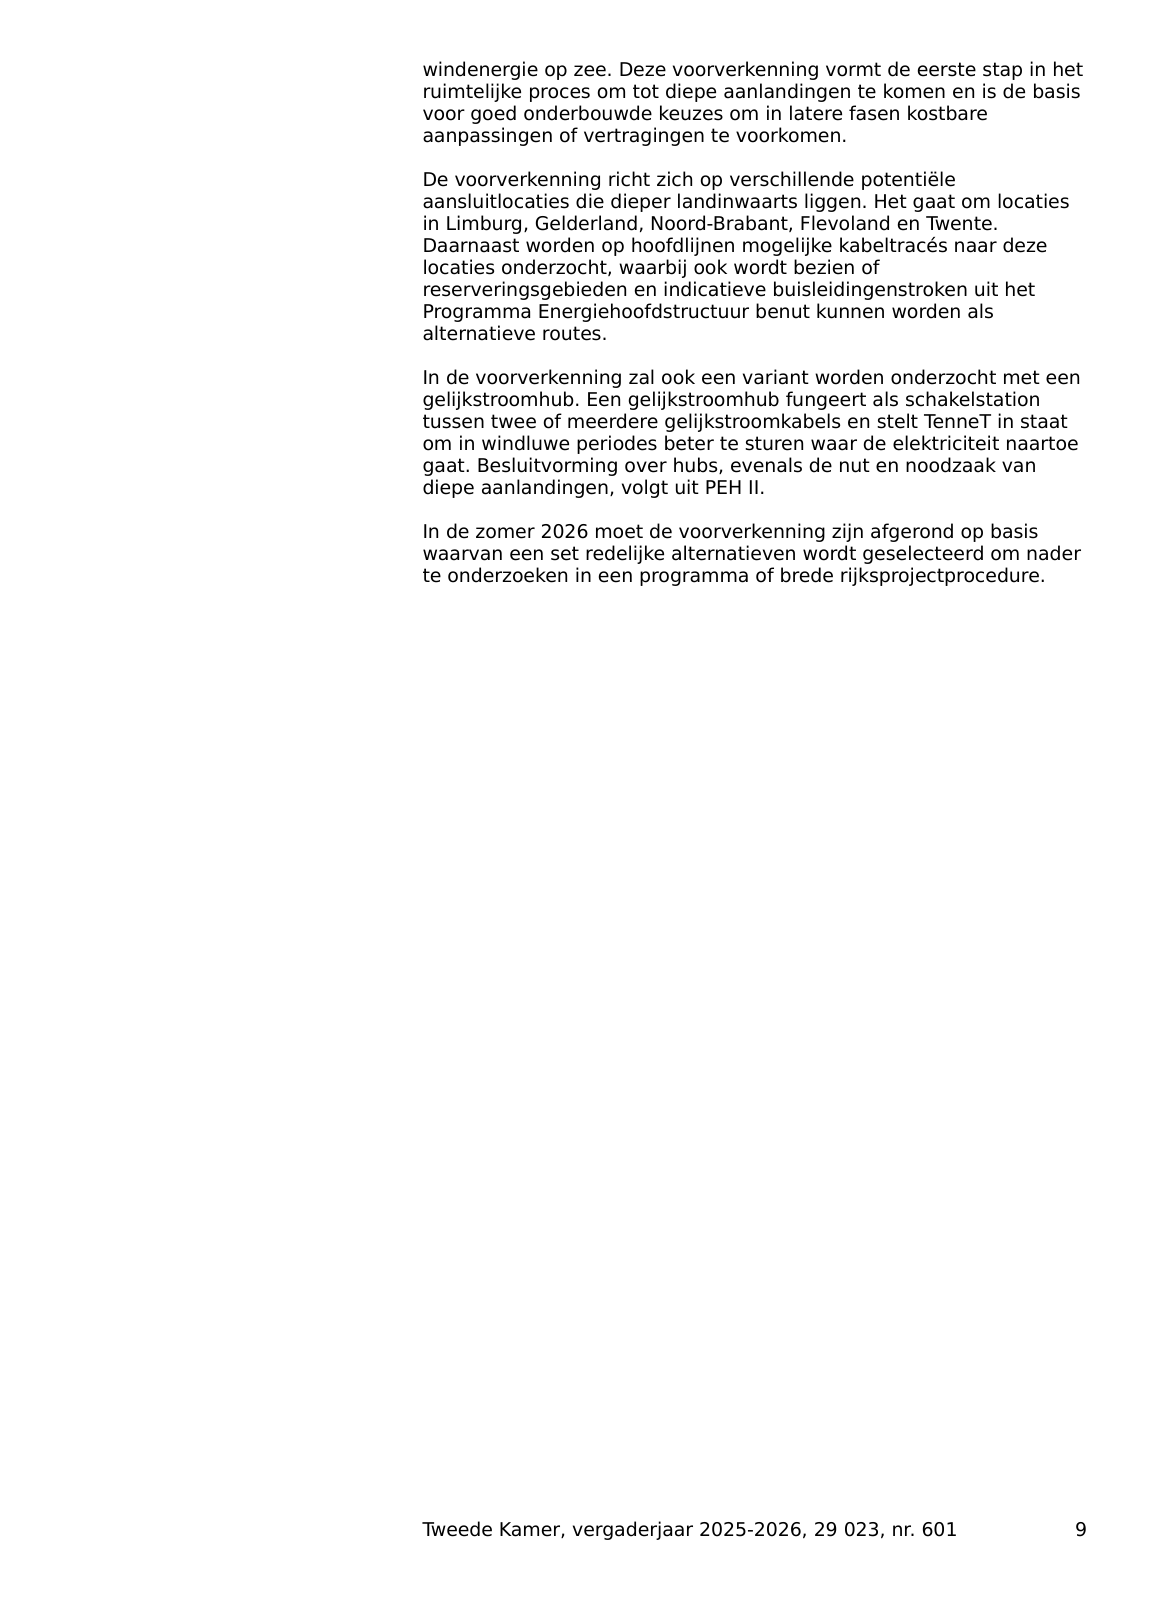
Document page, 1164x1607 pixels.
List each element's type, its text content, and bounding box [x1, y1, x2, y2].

text windenergie op zee. Deze voorverkenning vormt de eerste stap in het ruimtelijke proces om tot diepe aanlandingen te komen en is de basis voor goed onderbouwde keuzes om in latere fasen kostbare aanpassingen of vertragingen te voorkomen. [422, 59, 1087, 147]
text De voorverkenning richt zich op verschillende potentiële aansluitlocaties die dieper landinwaarts liggen. Het gaat om locaties in Limburg, Gelderland, Noord-Brabant, Flevoland en Twente. Daarnaast worden op hoofdlijnen mogelijke kabeltracés naar deze locaties onderzocht, waarbij ook wordt bezien of reserveringsgebieden en indicatieve buisleidingenstroken uit het Programma Energiehoofdstructuur benut kunnen worden als alternatieve routes. [422, 169, 1087, 345]
text In de zomer 2026 moet de voorverkenning zijn afgerond op basis waarvan een set redelijke alternatieven wordt geselecteerd om nader te onderzoeken in een programma of brede rijksprojectprocedure. [422, 521, 1087, 587]
text In de voorverkenning zal ook een variant worden onderzocht met een gelijkstroomhub. Een gelijkstroomhub fungeert als schakelstation tussen twee of meerdere gelijkstroomkabels en stelt TenneT in staat om in windluwe periodes beter te sturen waar de elektriciteit naartoe gaat. Besluitvorming over hubs, evenals de nut en noodzaak van diepe aanlandingen, volgt uit PEH II. [422, 367, 1087, 499]
